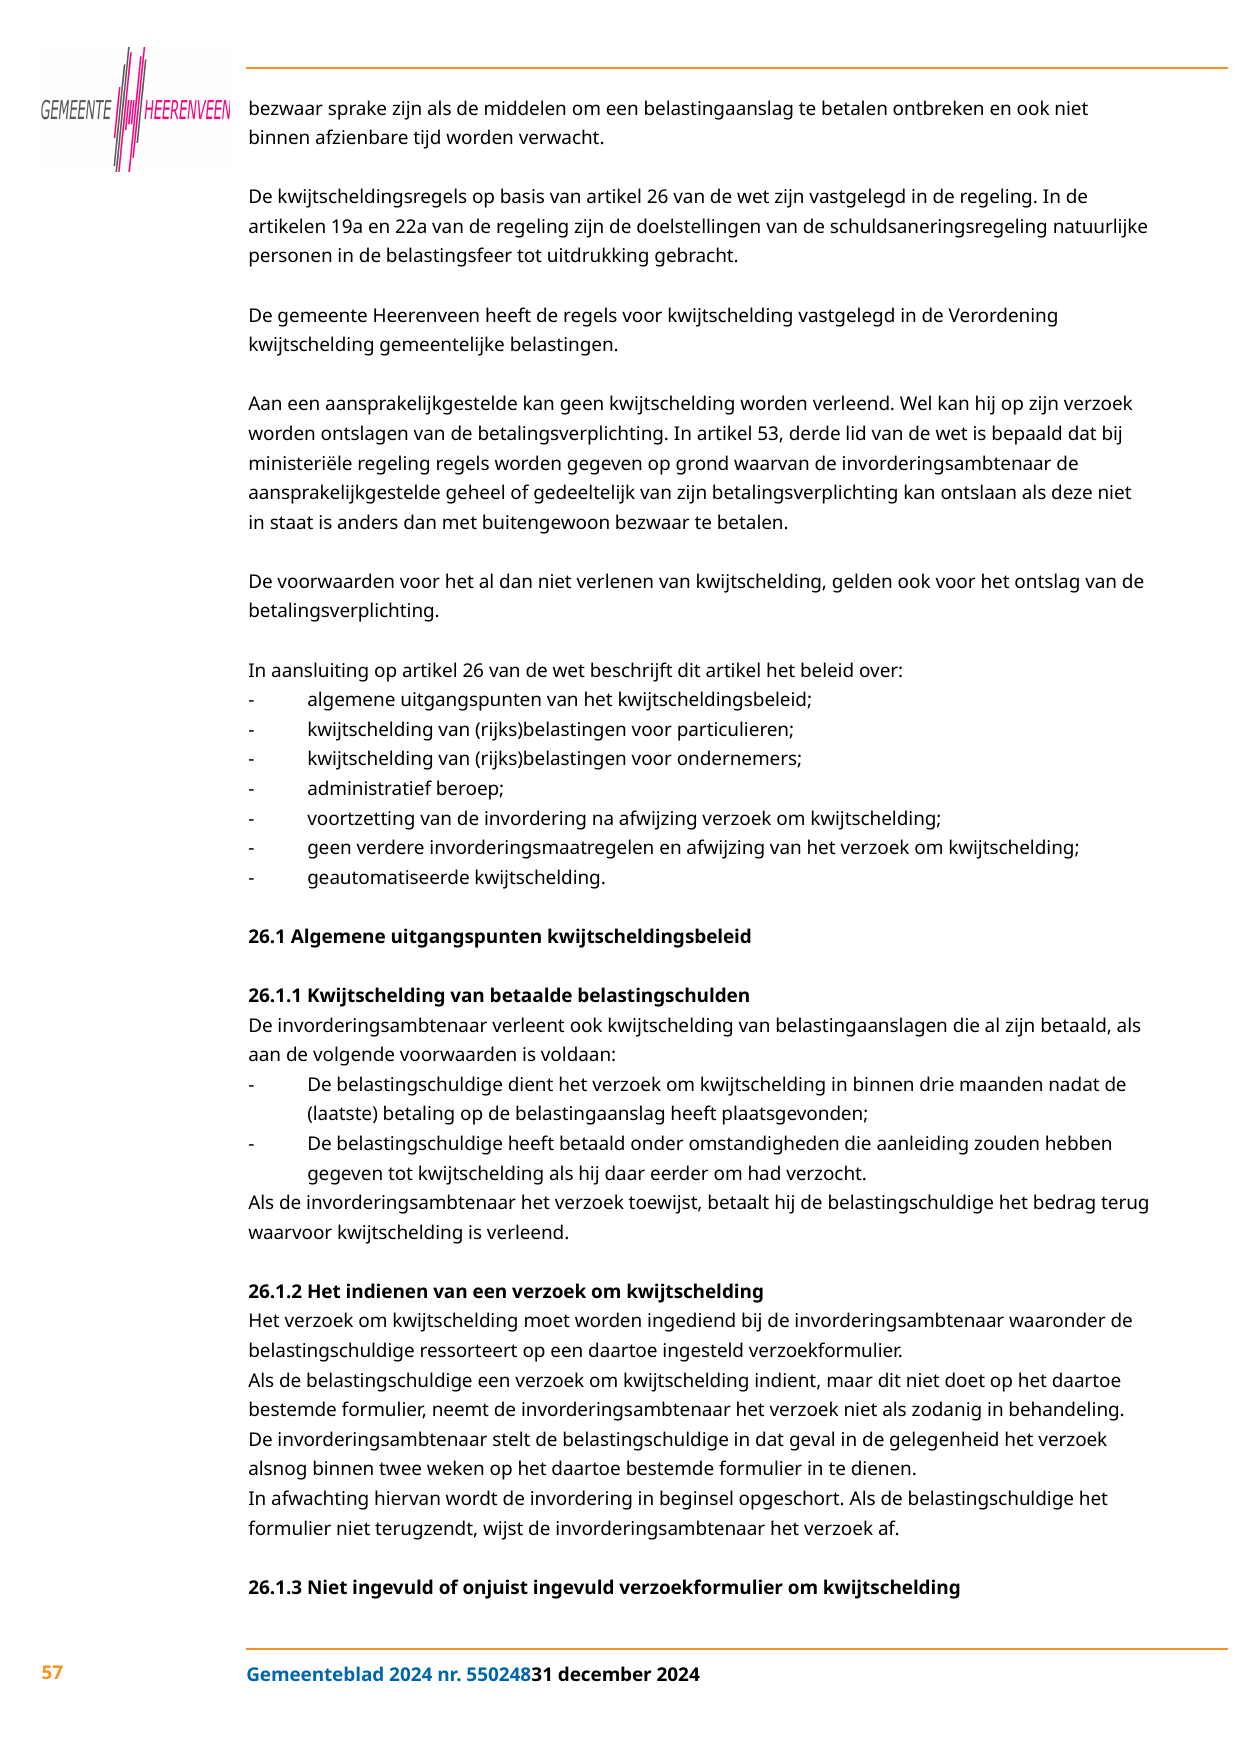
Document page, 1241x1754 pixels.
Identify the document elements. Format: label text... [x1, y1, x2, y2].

text Het verzoek om kwijtschelding moet worden ingediend bij de invorderingsambtenaar waaronder de belastingschuldige ressorteert op een daartoe ingesteld verzoekformulier. [248, 1308, 1152, 1363]
picture [41, 47, 231, 172]
text De gemeente Heerenveen heeft de regels voor kwijtschelding vastgelegd in de Verordening kwijtschelding gemeentelijke belastingen. [248, 302, 1152, 357]
text De kwijtscheldingsregels op basis van artikel 26 van de wet zijn vastgelegd in de regeling. In de artikelen 19a en 22a van de regeling zijn de doelstellingen van de schuldsaneringsregeling natuurlijke personen in de belastingsfeer tot uitdrukking gebracht. [248, 183, 1152, 268]
text Als de invorderingsambtenaar het verzoek toewijst, betaalt hij de belastingschuldige het bedrag terug waarvoor kwijtschelding is verleend. [248, 1189, 1152, 1245]
list geautomatiseerde kwijtschelding. [248, 864, 1152, 890]
text 26.1 Algemene uitgangspunten kwijtscheldingsbeleid [248, 923, 1152, 949]
list De belastingschuldige dient het verzoek om kwijtschelding in binnen drie maanden nadat de (laatste) betaling op de belastingaanslag heeft plaatsgevonden; [248, 1071, 1152, 1126]
list geen verdere invorderingsmaatregelen en afwijzing van het verzoek om kwijtschelding; [248, 834, 1152, 860]
list kwijtschelding van (rijks)belastingen voor particulieren; [248, 716, 1152, 742]
list De belastingschuldige heeft betaald onder omstandigheden die aanleiding zouden hebben gegeven tot kwijtschelding als hij daar eerder om had verzocht. [248, 1130, 1152, 1186]
text In afwachting hiervan wordt de invordering in beginsel opgeschort. Als de belastingschuldige het formulier niet terugzendt, wijst de invorderingsambtenaar het verzoek af. [248, 1485, 1152, 1541]
text 26.1.2 Het indienen van een verzoek om kwijtschelding [248, 1278, 1152, 1304]
text Als de belastingschuldige een verzoek om kwijtschelding indient, maar dit niet doet op het daartoe bestemde formulier, neemt de invorderingsambtenaar het verzoek niet als zodanig in behandeling. De invorderingsambtenaar stelt de belastingschuldige in dat geval in de gelegenheid het verzoek alsnog binnen twee weken op het daartoe bestemde formulier in te dienen. [248, 1367, 1152, 1481]
list kwijtschelding van (rijks)belastingen voor ondernemers; [248, 746, 1152, 771]
text In aansluiting op artikel 26 van de wet beschrijft dit artikel het beleid over: [248, 657, 1152, 683]
text Aan een aansprakelijkgestelde kan geen kwijtschelding worden verleend. Wel kan hij op zijn verzoek worden ontslagen van de betalingsverplichting. In artikel 53, derde lid van de wet is bepaald dat bij ministeriële regeling regels worden gegeven op grond waarvan de invorderingsambtenaar de aansprakelijkgestelde geheel of gedeeltelijk van zijn betalingsverplichting kan ontslaan als deze niet in staat is anders dan met buitengewoon bezwaar te betalen. [248, 391, 1152, 535]
list algemene uitgangspunten van het kwijtscheldingsbeleid; [248, 686, 1152, 712]
text bezwaar sprake zijn als de middelen om een belastingaanslag te betalen ontbreken en ook niet binnen afzienbare tijd worden verwacht. [248, 95, 1152, 150]
text 26.1.1 Kwijtschelding van betaalde belastingschulden [248, 982, 1152, 1008]
text De voorwaarden voor het al dan niet verlenen van kwijtschelding, gelden ook voor het ontslag van de betalingsverplichting. [248, 568, 1152, 623]
list administratief beroep; [248, 775, 1152, 801]
list voortzetting van de invordering na afwijzing verzoek om kwijtschelding; [248, 805, 1152, 831]
text 26.1.3 Niet ingevuld of onjuist ingevuld verzoekformulier om kwijtschelding [248, 1574, 1152, 1600]
text De invorderingsambtenaar verleent ook kwijtschelding van belastingaanslagen die al zijn betaald, als aan de volgende voorwaarden is voldaan: [248, 1012, 1152, 1067]
